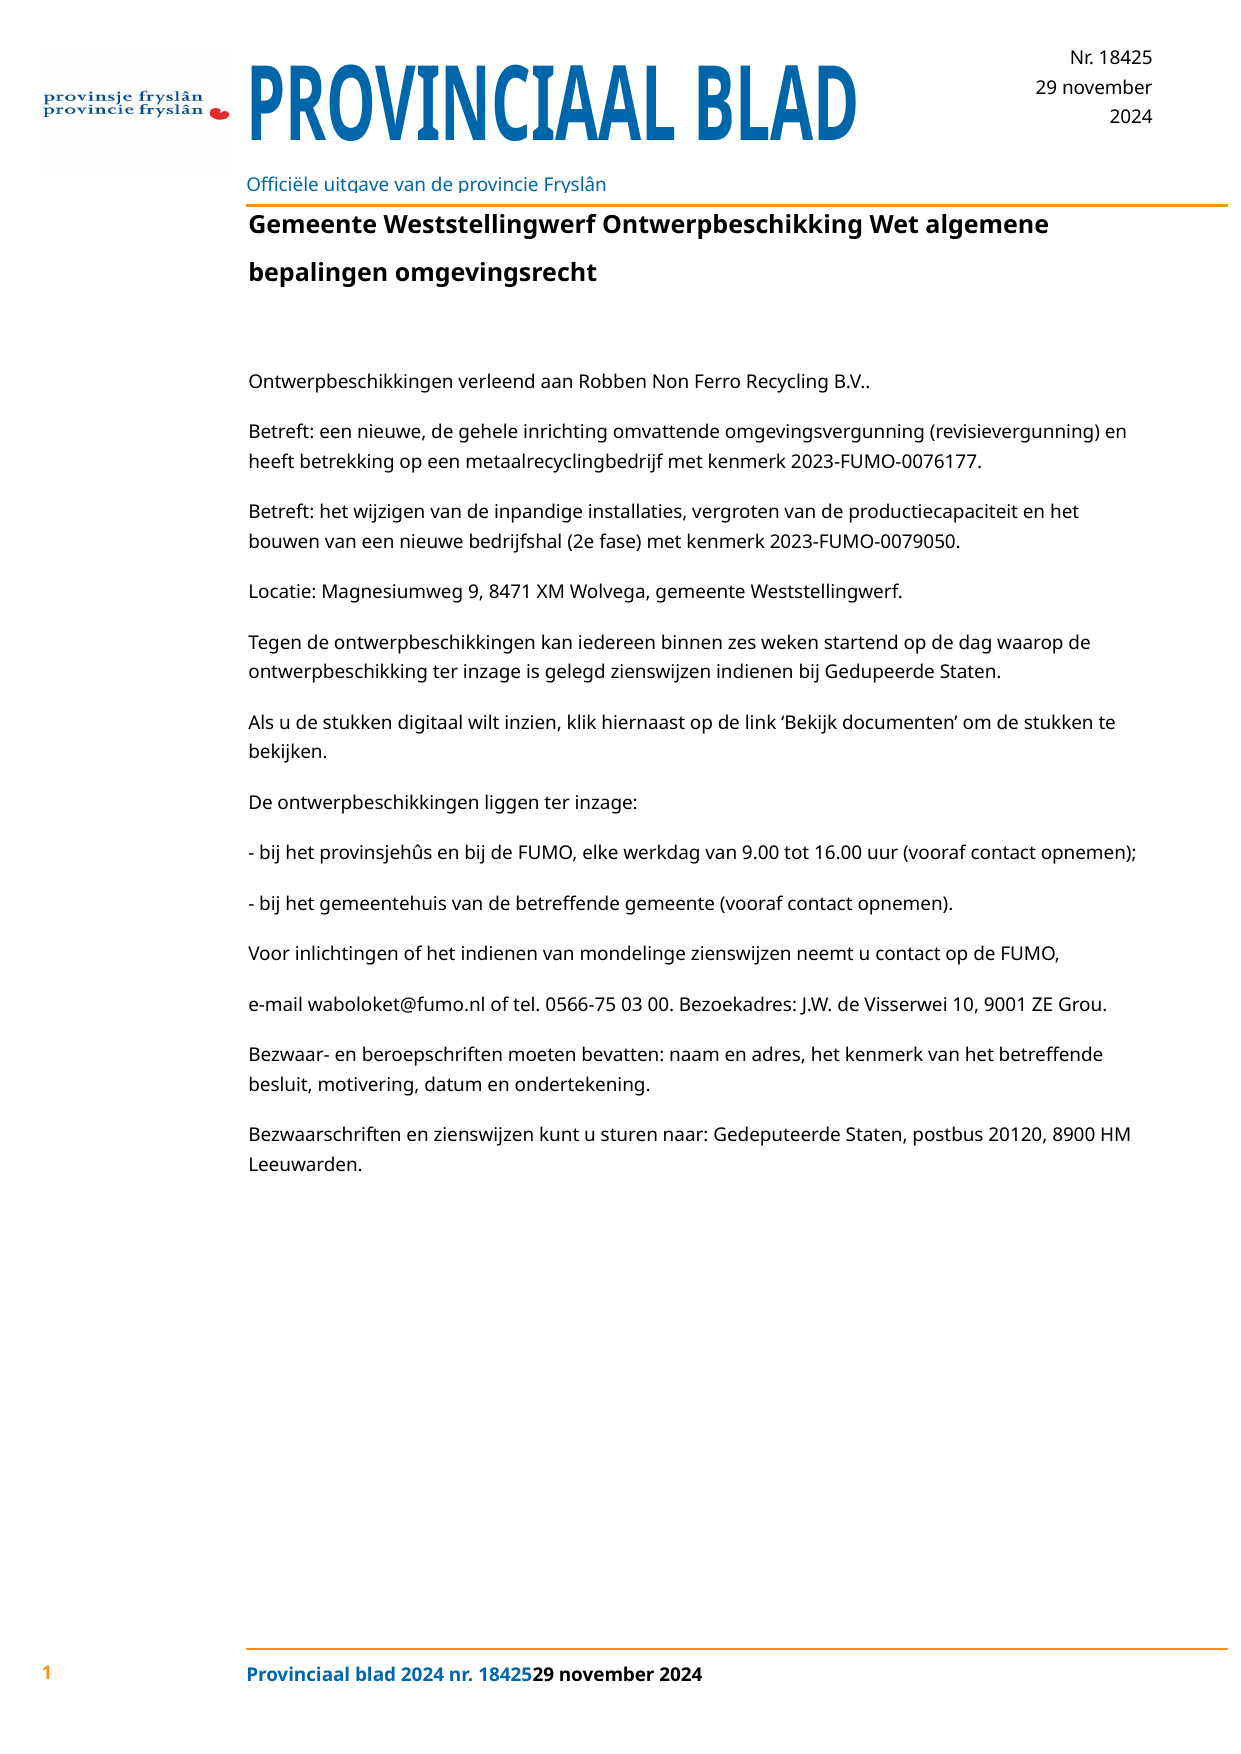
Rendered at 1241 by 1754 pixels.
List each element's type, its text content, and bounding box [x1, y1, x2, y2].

text Locatie: Magnesiumweg 9, 8471 XM Wolvega, gemeente Weststellingwerf. [248, 579, 1152, 604]
text Gemeente Weststellingwerf Ontwerpbeschikking Wet algemene bepalingen omgevingsrecht [248, 207, 1152, 288]
text Bezwaar- en beroepschriften moeten bevatten: naam en adres, het kenmerk van het betreffende besluit, motivering, datum en ondertekening. [248, 1041, 1152, 1097]
text Als u de stukken digitaal wilt inzien, klik hiernaast op de link ‘Bekijk documenten’ om de stukken te bekijken. [248, 709, 1152, 764]
text Betreft: het wijzigen van de inpandige installaties, vergroten van de productiecapaciteit en het bouwen van een nieuwe bedrijfshal (2e fase) met kenmerk 2023-FUMO-0079050. [248, 499, 1152, 554]
text - bij het gemeentehuis van de betreffende gemeente (vooraf contact opnemen). [248, 890, 1152, 916]
text e-mail waboloket@fumo.nl of tel. 0566-75 03 00. Bezoekadres: J.W. de Visserwei 10, 9001 ZE Grou. [248, 991, 1152, 1017]
text Betreft: een nieuwe, de gehele inrichting omvattende omgevingsvergunning (revisievergunning) en heeft betrekking op een metaalrecyclingbedrijf met kenmerk 2023-FUMO-0076177. [248, 419, 1152, 474]
text Voor inlichtingen of het indienen van mondelinge zienswijzen neemt u contact op de FUMO, [248, 940, 1152, 966]
text De ontwerpbeschikkingen liggen ter inzage: [248, 789, 1152, 815]
text Ontwerpbeschikkingen verleend aan Robben Non Ferro Recycling B.V.. [248, 368, 1152, 394]
text Tegen de ontwerpbeschikkingen kan iedereen binnen zes weken startend op de dag waarop de ontwerpbeschikking ter inzage is gelegd zienswijzen indienen bij Gedupeerde Staten. [248, 629, 1152, 684]
picture [41, 47, 231, 172]
text - bij het provinsjehûs en bij de FUMO, elke werkdag van 9.00 tot 16.00 uur (vooraf contact opnemen); [248, 839, 1152, 865]
text Bezwaarschriften en zienswijzen kunt u sturen naar: Gedeputeerde Staten, postbus 20120, 8900 HM Leeuwarden. [248, 1121, 1152, 1177]
